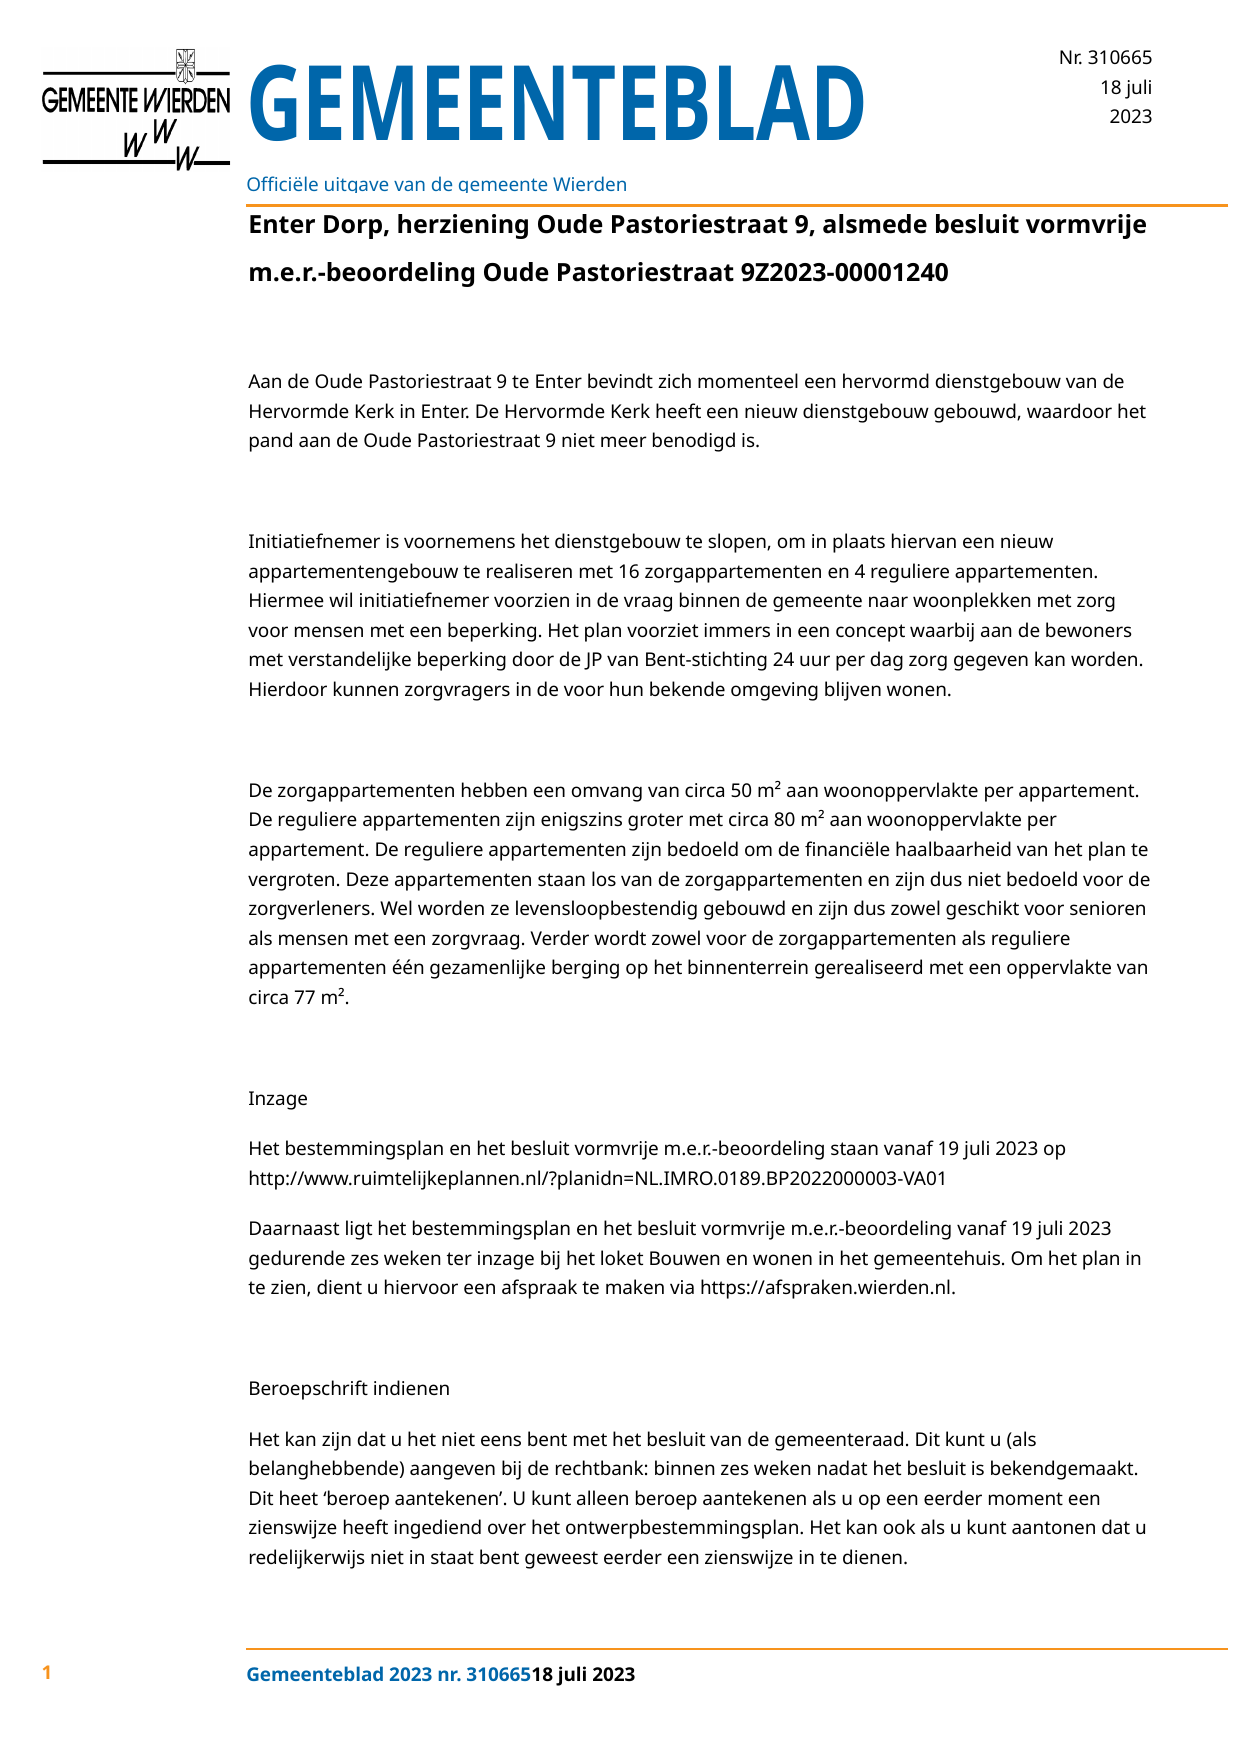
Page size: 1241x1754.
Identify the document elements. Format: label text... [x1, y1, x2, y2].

text Het bestemmingsplan en het besluit vormvrije m.e.r.-beoordeling staan vanaf 19 juli 2023 op http://www.ruimtelijkeplannen.nl/?planidn=NL.IMRO.0189.BP2022000003-VA01 [248, 1135, 1152, 1191]
text Daarnaast ligt het bestemmingsplan en het besluit vormvrije m.e.r.-beoordeling vanaf 19 juli 2023 gedurende zes weken ter inzage bij het loket Bouwen en wonen in het gemeentehuis. Om het plan in te zien, dient u hiervoor een afspraak te maken via https://afspraken.wierden.nl. [248, 1215, 1152, 1300]
text Enter Dorp, herziening Oude Pastoriestraat 9, alsmede besluit vormvrije m.e.r.-beoordeling Oude Pastoriestraat 9Z2023-00001240 [248, 207, 1152, 288]
text Initiatiefnemer is voornemens het dienstgebouw te slopen, om in plaats hiervan een nieuw appartementengebouw te realiseren met 16 zorgappartementen en 4 reguliere appartementen. Hiermee wil initiatiefnemer voorzien in de vraag binnen de gemeente naar woonplekken met zorg voor mensen met een beperking. Het plan voorziet immers in een concept waarbij aan de bewoners met verstandelijke beperking door de JP van Bent-stichting 24 uur per dag zorg gegeven kan worden. Hierdoor kunnen zorgvragers in de voor hun bekende omgeving blijven wonen. [248, 528, 1152, 702]
text De zorgappartementen hebben een omvang van circa 50 m² aan woonoppervlakte per appartement. De reguliere appartementen zijn enigszins groter met circa 80 m² aan woonoppervlakte per appartement. De reguliere appartementen zijn bedoeld om de financiële haalbaarheid van het plan te vergroten. Deze appartementen staan los van de zorgappartementen en zijn dus niet bedoeld voor de zorgverleners. Wel worden ze levensloopbestendig gebouwd en zijn dus zowel geschikt voor senioren als mensen met een zorgvraag. Verder wordt zowel voor de zorgappartementen als reguliere appartementen één gezamenlijke berging op het binnenterrein gerealiseerd met een oppervlakte van circa 77 m². [248, 777, 1152, 1010]
text Aan de Oude Pastoriestraat 9 te Enter bevindt zich momenteel een hervormd dienstgebouw van de Hervormde Kerk in Enter. De Hervormde Kerk heeft een nieuw dienstgebouw gebouwd, waardoor het pand aan de Oude Pastoriestraat 9 niet meer benodigd is. [248, 368, 1152, 453]
picture [41, 47, 231, 172]
text Beroepschrift indienen [248, 1375, 1152, 1401]
text Het kan zijn dat u het niet eens bent met het besluit van de gemeenteraad. Dit kunt u (als belanghebbende) aangeven bij de rechtbank: binnen zes weken nadat het besluit is bekendgemaakt. Dit heet ‘beroep aantekenen’. U kunt alleen beroep aantekenen als u op een eerder moment een zienswijze heeft ingediend over het ontwerpbestemmingsplan. Het kan ook als u kunt aantonen dat u redelijkerwijs niet in staat bent geweest eerder een zienswijze in te dienen. [248, 1426, 1152, 1570]
text Inzage [248, 1085, 1152, 1111]
